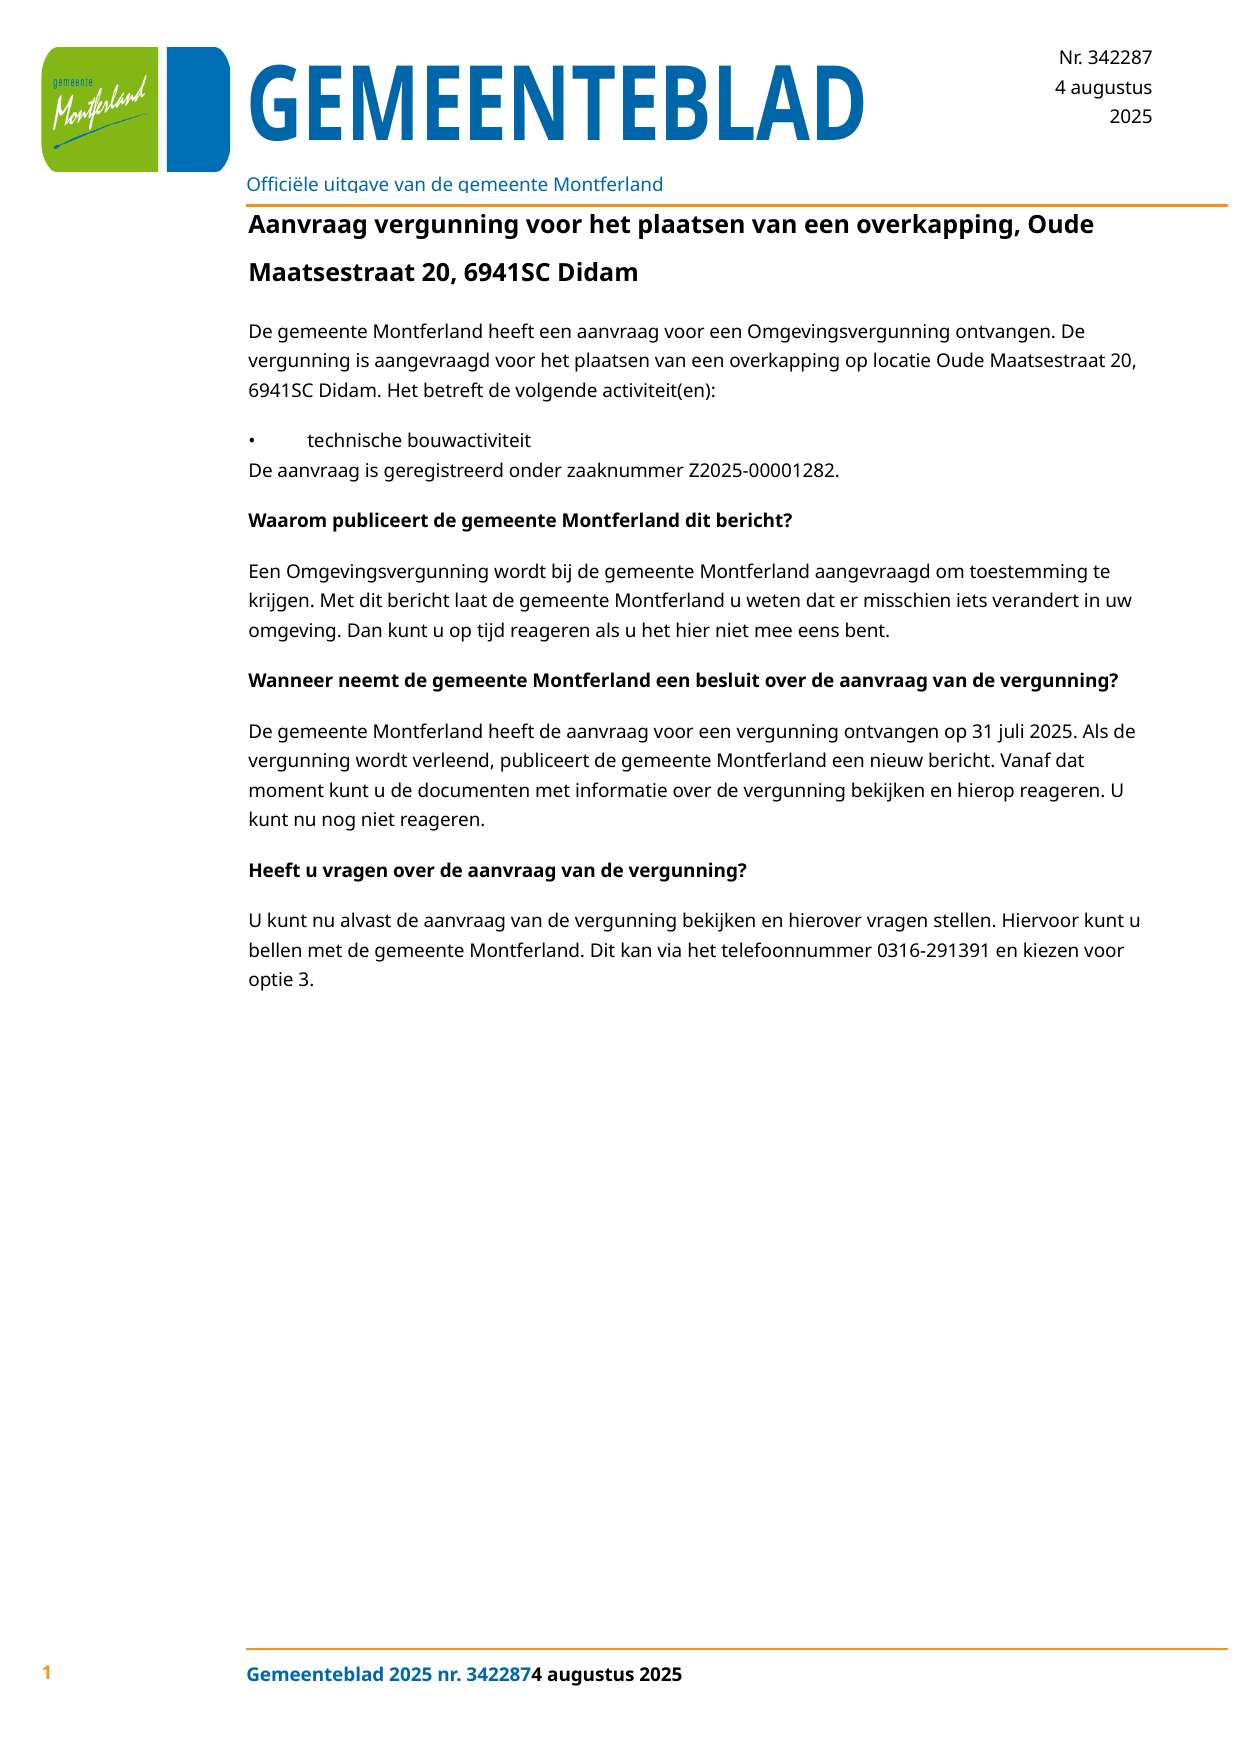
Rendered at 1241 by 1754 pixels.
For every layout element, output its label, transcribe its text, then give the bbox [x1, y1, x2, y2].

list technische bouwactiviteit [248, 427, 1152, 453]
text Waarom publiceert de gemeente Montferland dit bericht? [248, 507, 1152, 533]
text Heeft u vragen over de aanvraag van de vergunning? [248, 857, 1152, 883]
text De gemeente Montferland heeft de aanvraag voor een vergunning ontvangen op 31 juli 2025. Als de vergunning wordt verleend, publiceert de gemeente Montferland een nieuw bericht. Vanaf dat moment kunt u de documenten met informatie over de vergunning bekijken en hierop reageren. U kunt nu nog niet reageren. [248, 718, 1152, 832]
text De aanvraag is geregistreerd onder zaaknummer Z2025-00001282. [248, 457, 1152, 483]
text Wanneer neemt de gemeente Montferland een besluit over de aanvraag van de vergunning? [248, 667, 1152, 693]
text Aanvraag vergunning voor het plaatsen van een overkapping, Oude Maatsestraat 20, 6941SC Didam [248, 207, 1152, 288]
picture [41, 47, 231, 172]
text Een Omgevingsvergunning wordt bij de gemeente Montferland aangevraagd om toestemming te krijgen. Met dit bericht laat de gemeente Montferland u weten dat er misschien iets verandert in uw omgeving. Dan kunt u op tijd reageren als u het hier niet mee eens bent. [248, 558, 1152, 643]
text De gemeente Montferland heeft een aanvraag voor een Omgevingsvergunning ontvangen. De vergunning is aangevraagd voor het plaatsen van een overkapping op locatie Oude Maatsestraat 20, 6941SC Didam. Het betreft de volgende activiteit(en): [248, 318, 1152, 403]
text U kunt nu alvast de aanvraag van de vergunning bekijken en hierover vragen stellen. Hiervoor kunt u bellen met de gemeente Montferland. Dit kan via het telefoonnummer 0316-291391 en kiezen voor optie 3. [248, 907, 1152, 992]
